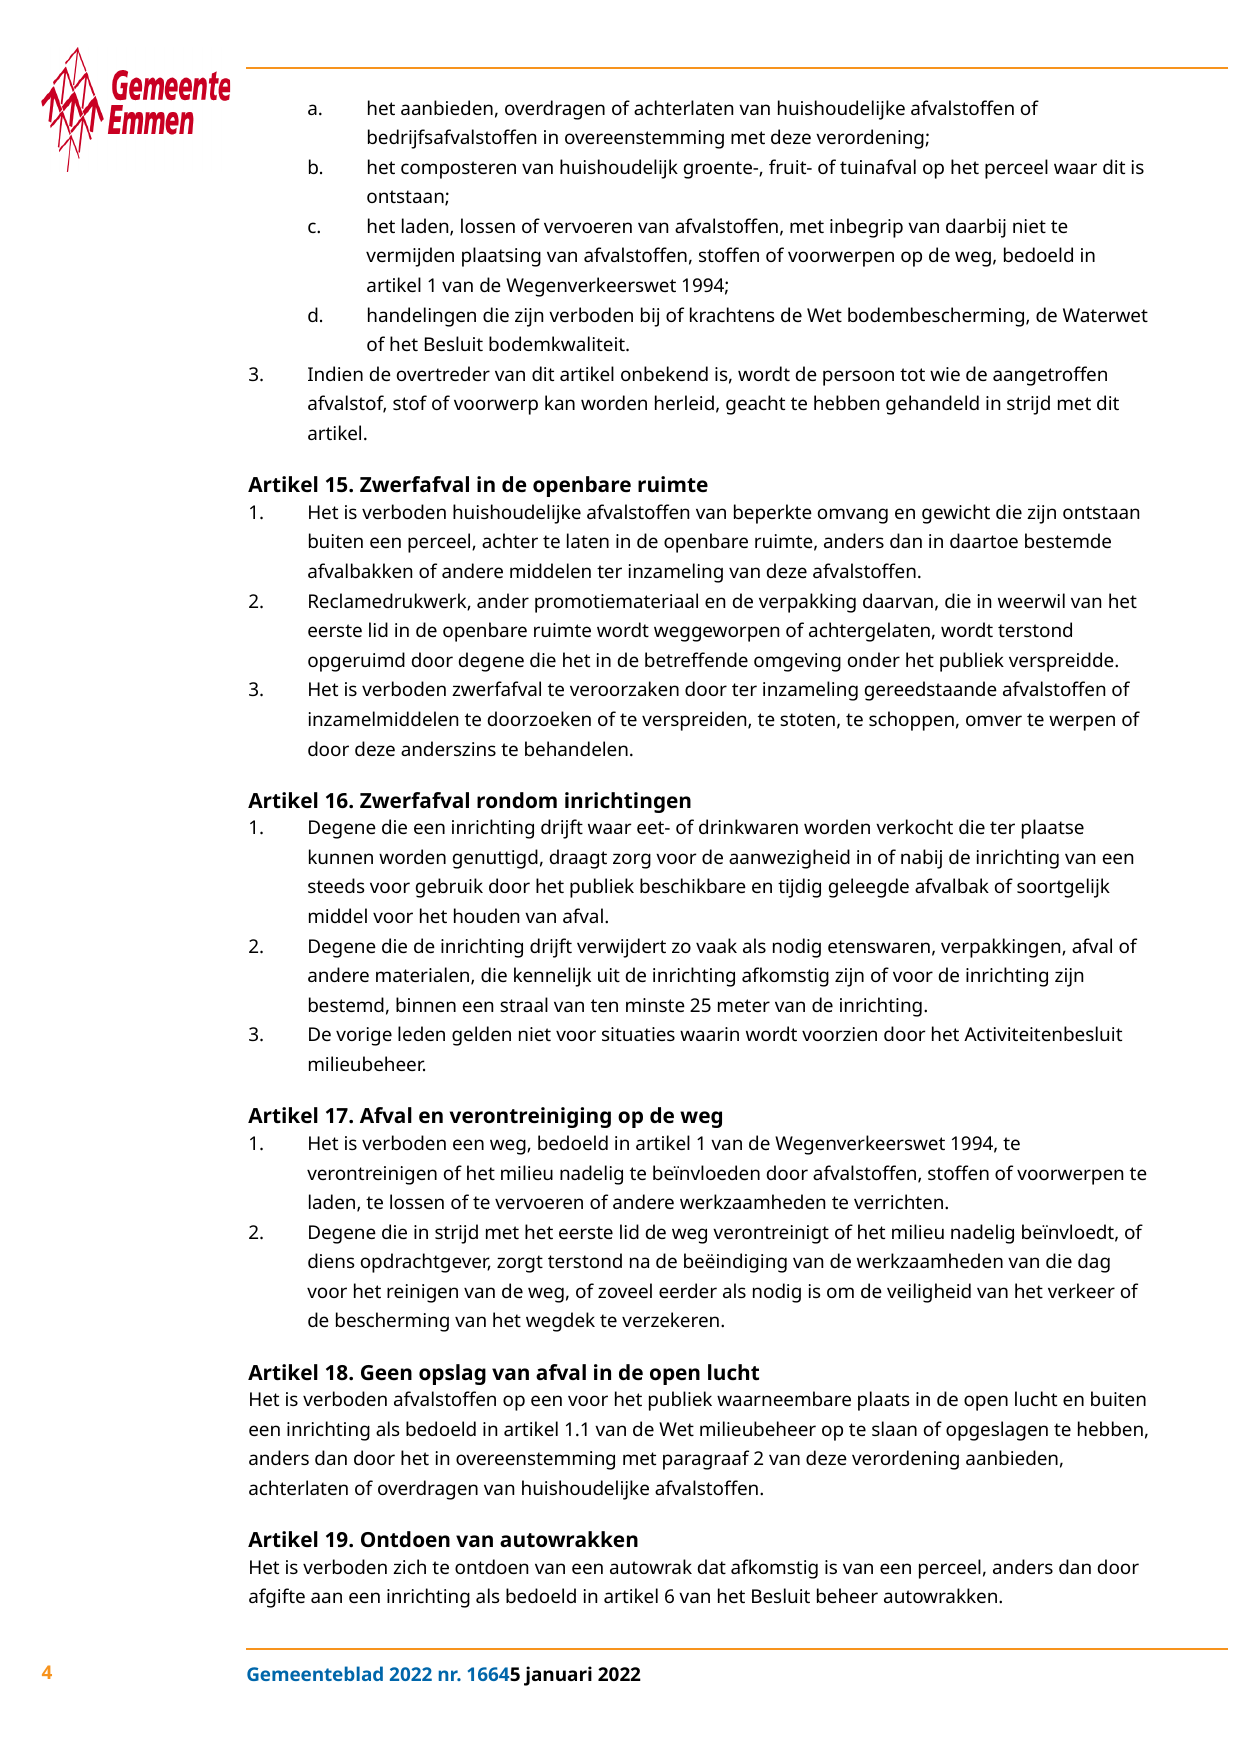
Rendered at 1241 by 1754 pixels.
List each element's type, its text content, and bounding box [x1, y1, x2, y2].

text Artikel 16. Zwerfafval rondom inrichtingen [248, 786, 1152, 814]
text Artikel 18. Geen opslag van afval in de open lucht [248, 1358, 1152, 1386]
list het laden, lossen of vervoeren van afvalstoffen, met inbegrip van daarbij niet te vermijden plaatsing van afvalstoffen, stoffen of voorwerpen op de weg, bedoeld in artikel 1 van de Wegenverkeerswet 1994; [307, 213, 1152, 298]
list Het is verboden een weg, bedoeld in artikel 1 van de Wegenverkeerswet 1994, te verontreinigen of het milieu nadelig te beïnvloeden door afvalstoffen, stoffen of voorwerpen te laden, te lossen of te vervoeren of andere werkzaamheden te verrichten. [248, 1130, 1152, 1215]
text Het is verboden zich te ontdoen van een autowrak dat afkomstig is van een perceel, anders dan door afgifte aan een inrichting als bedoeld in artikel 6 van het Besluit beheer autowrakken. [248, 1554, 1152, 1609]
text Het is verboden afvalstoffen op een voor het publiek waarneembare plaats in de open lucht en buiten een inrichting als bedoeld in artikel 1.1 van de Wet milieubeheer op te slaan of opgeslagen te hebben, anders dan door het in overeenstemming met paragraaf 2 van deze verordening aanbieden, achterlaten of overdragen van huishoudelijke afvalstoffen. [248, 1386, 1152, 1501]
text Artikel 19. Ontdoen van autowrakken [248, 1526, 1152, 1554]
list Degene die een inrichting drijft waar eet- of drinkwaren worden verkocht die ter plaatse kunnen worden genuttigd, draagt zorg voor de aanwezigheid in of nabij de inrichting van een steeds voor gebruik door het publiek beschikbare en tijdig geleegde afvalbak of soortgelijk middel voor het houden van afval. [248, 814, 1152, 929]
list De vorige leden gelden niet voor situaties waarin wordt voorzien door het Activiteitenbesluit milieubeheer. [248, 1022, 1152, 1077]
list Het is verboden zwerfafval te veroorzaken door ter inzameling gereedstaande afvalstoffen of inzamelmiddelen te doorzoeken of te verspreiden, te stoten, te schoppen, omver te werpen of door deze anderszins te behandelen. [248, 677, 1152, 761]
list Indien de overtreder van dit artikel onbekend is, wordt de persoon tot wie de aangetroffen afvalstof, stof of voorwerp kan worden herleid, geacht te hebben gehandeld in strijd met dit artikel. [248, 361, 1152, 446]
list Degene die de inrichting drijft verwijdert zo vaak als nodig etenswaren, verpakkingen, afval of andere materialen, die kennelijk uit de inrichting afkomstig zijn of voor de inrichting zijn bestemd, binnen een straal van ten minste 25 meter van de inrichting. [248, 933, 1152, 1018]
list Reclamedrukwerk, ander promotiemateriaal en de verpakking daarvan, die in weerwil van het eerste lid in de openbare ruimte wordt weggeworpen of achtergelaten, wordt terstond opgeruimd door degene die het in de betreffende omgeving onder het publiek verspreidde. [248, 588, 1152, 673]
text Artikel 15. Zwerfafval in de openbare ruimte [248, 471, 1152, 499]
list het composteren van huishoudelijk groente-, fruit- of tuinafval op het perceel waar dit is ontstaan; [307, 154, 1152, 209]
list Degene die in strijd met het eerste lid de weg verontreinigt of het milieu nadelig beïnvloedt, of diens opdrachtgever, zorgt terstond na de beëindiging van de werkzaamheden van die dag voor het reinigen van de weg, of zoveel eerder als nodig is om de veiligheid van het verkeer of de bescherming van het wegdek te verzekeren. [248, 1219, 1152, 1333]
list handelingen die zijn verboden bij of krachtens de Wet bodembescherming, de Waterwet of het Besluit bodemkwaliteit. [307, 302, 1152, 357]
list Het is verboden huishoudelijke afvalstoffen van beperkte omvang en gewicht die zijn ontstaan buiten een perceel, achter te laten in de openbare ruimte, anders dan in daartoe bestemde afvalbakken of andere middelen ter inzameling van deze afvalstoffen. [248, 499, 1152, 584]
picture [41, 47, 231, 172]
text Artikel 17. Afval en verontreiniging op de weg [248, 1102, 1152, 1130]
list het aanbieden, overdragen of achterlaten van huishoudelijke afvalstoffen of bedrijfsafvalstoffen in overeenstemming met deze verordening; [307, 95, 1152, 150]
